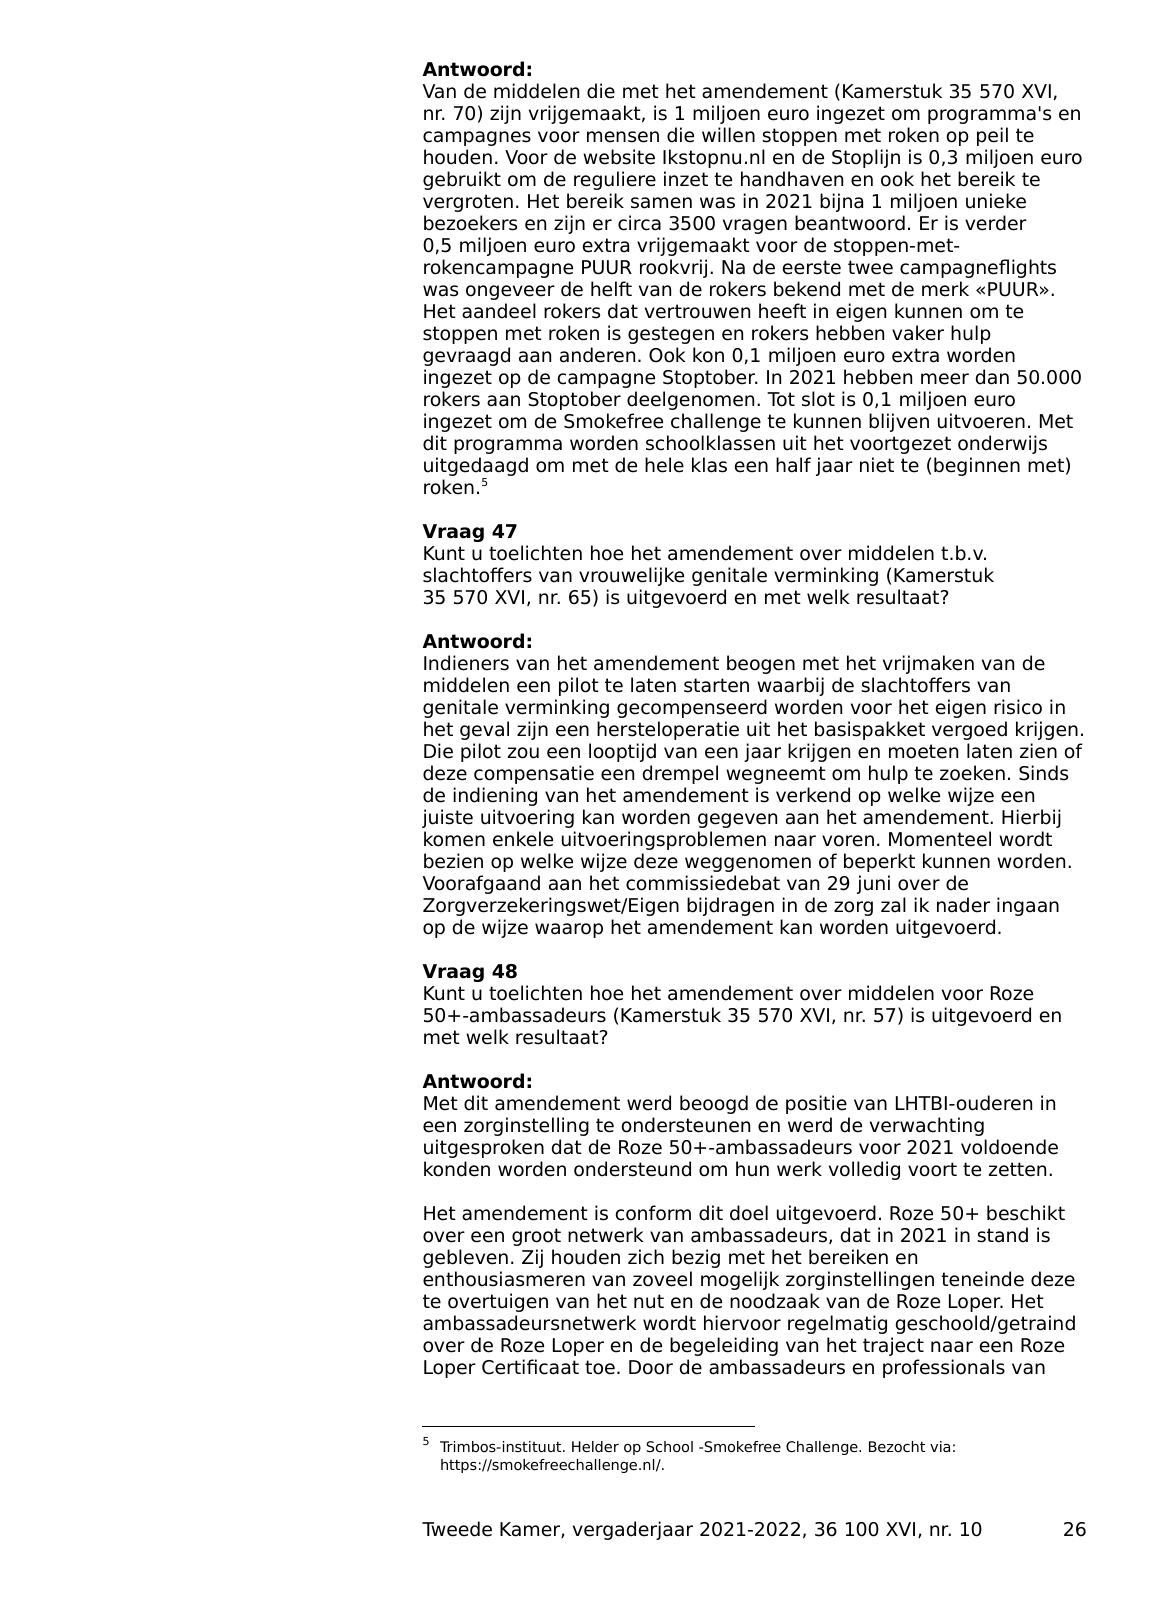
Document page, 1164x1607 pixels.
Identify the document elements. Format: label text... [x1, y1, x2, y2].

subtitle Antwoord: [422, 631, 1087, 653]
subtitle Antwoord: [422, 59, 1087, 81]
text Met dit amendement werd beoogd de positie van LHTBI-ouderen in een zorginstelling te ondersteunen en werd de verwachting uitgesproken dat de Roze 50+-ambassadeurs voor 2021 voldoende konden worden ondersteund om hun werk volledig voort te zetten. [422, 1093, 1087, 1181]
text Indieners van het amendement beogen met het vrijmaken van de middelen een pilot te laten starten waarbij de slachtoffers van genitale verminking gecompenseerd worden voor het eigen risico in het geval zijn een hersteloperatie uit het basispakket vergoed krijgen. Die pilot zou een looptijd van een jaar krijgen en moeten laten zien of deze compensatie een drempel wegneemt om hulp te zoeken. Sinds de indiening van het amendement is verkend op welke wijze een juiste uitvoering kan worden gegeven aan het amendement. Hierbij komen enkele uitvoeringsproblemen naar voren. Momenteel wordt bezien op welke wijze deze weggenomen of beperkt kunnen worden. Voorafgaand aan het commissiedebat van 29 juni over de Zorgverzekeringswet/Eigen bijdragen in de zorg zal ik nader ingaan op de wijze waarop het amendement kan worden uitgevoerd. [422, 653, 1087, 939]
text Kunt u toelichten hoe het amendement over middelen voor Roze 50+-ambassadeurs (Kamerstuk 35 570 XVI, nr. 57) is uitgevoerd en met welk resultaat? [422, 983, 1087, 1049]
text Van de middelen die met het amendement (Kamerstuk 35 570 XVI, nr. 70) zijn vrijgemaakt, is 1 miljoen euro ingezet om programma's en campagnes voor mensen die willen stoppen met roken op peil te houden. Voor de website Ikstopnu.nl en de Stoplijn is 0,3 miljoen euro gebruikt om de reguliere inzet te handhaven en ook het bereik te vergroten. Het bereik samen was in 2021 bijna 1 miljoen unieke bezoekers en zijn er circa 3500 vragen beantwoord. Er is verder 0,5 miljoen euro extra vrijgemaakt voor de stoppen-met-rokencampagne PUUR rookvrij. Na de eerste twee campagneflights was ongeveer de helft van de rokers bekend met de merk «PUUR». Het aandeel rokers dat vertrouwen heeft in eigen kunnen om te stoppen met roken is gestegen en rokers hebben vaker hulp gevraagd aan anderen. Ook kon 0,1 miljoen euro extra worden ingezet op de campagne Stoptober. In 2021 hebben meer dan 50.000 rokers aan Stoptober deelgenomen. Tot slot is 0,1 miljoen euro ingezet om de Smokefree challenge te kunnen blijven uitvoeren. Met dit programma worden schoolklassen uit het voortgezet onderwijs uitgedaagd om met de hele klas een half jaar niet te (beginnen met) roken. [422, 81, 1087, 499]
subtitle Antwoord: [422, 1071, 1087, 1093]
subtitle Vraag 47 [422, 521, 1087, 543]
text Trimbos-instituut. Helder op School -Smokefree Challenge. Bezocht via: https://smokefreechallenge.nl/. [422, 1435, 1087, 1474]
text Het amendement is conform dit doel uitgevoerd. Roze 50+ beschikt over een groot netwerk van ambassadeurs, dat in 2021 in stand is gebleven. Zij houden zich bezig met het bereiken en enthousiasmeren van zoveel mogelijk zorginstellingen teneinde deze te overtuigen van het nut en de noodzaak van de Roze Loper. Het ambassadeursnetwerk wordt hiervoor regelmatig geschoold/getraind over de Roze Loper en de begeleiding van het traject naar een Roze Loper Certificaat toe. Door de ambassadeurs en professionals van [422, 1203, 1087, 1379]
subtitle Vraag 48 [422, 961, 1087, 983]
text Kunt u toelichten hoe het amendement over middelen t.b.v. slachtoffers van vrouwelijke genitale verminking (Kamerstuk 35 570 XVI, nr. 65) is uitgevoerd en met welk resultaat? [422, 543, 1087, 609]
